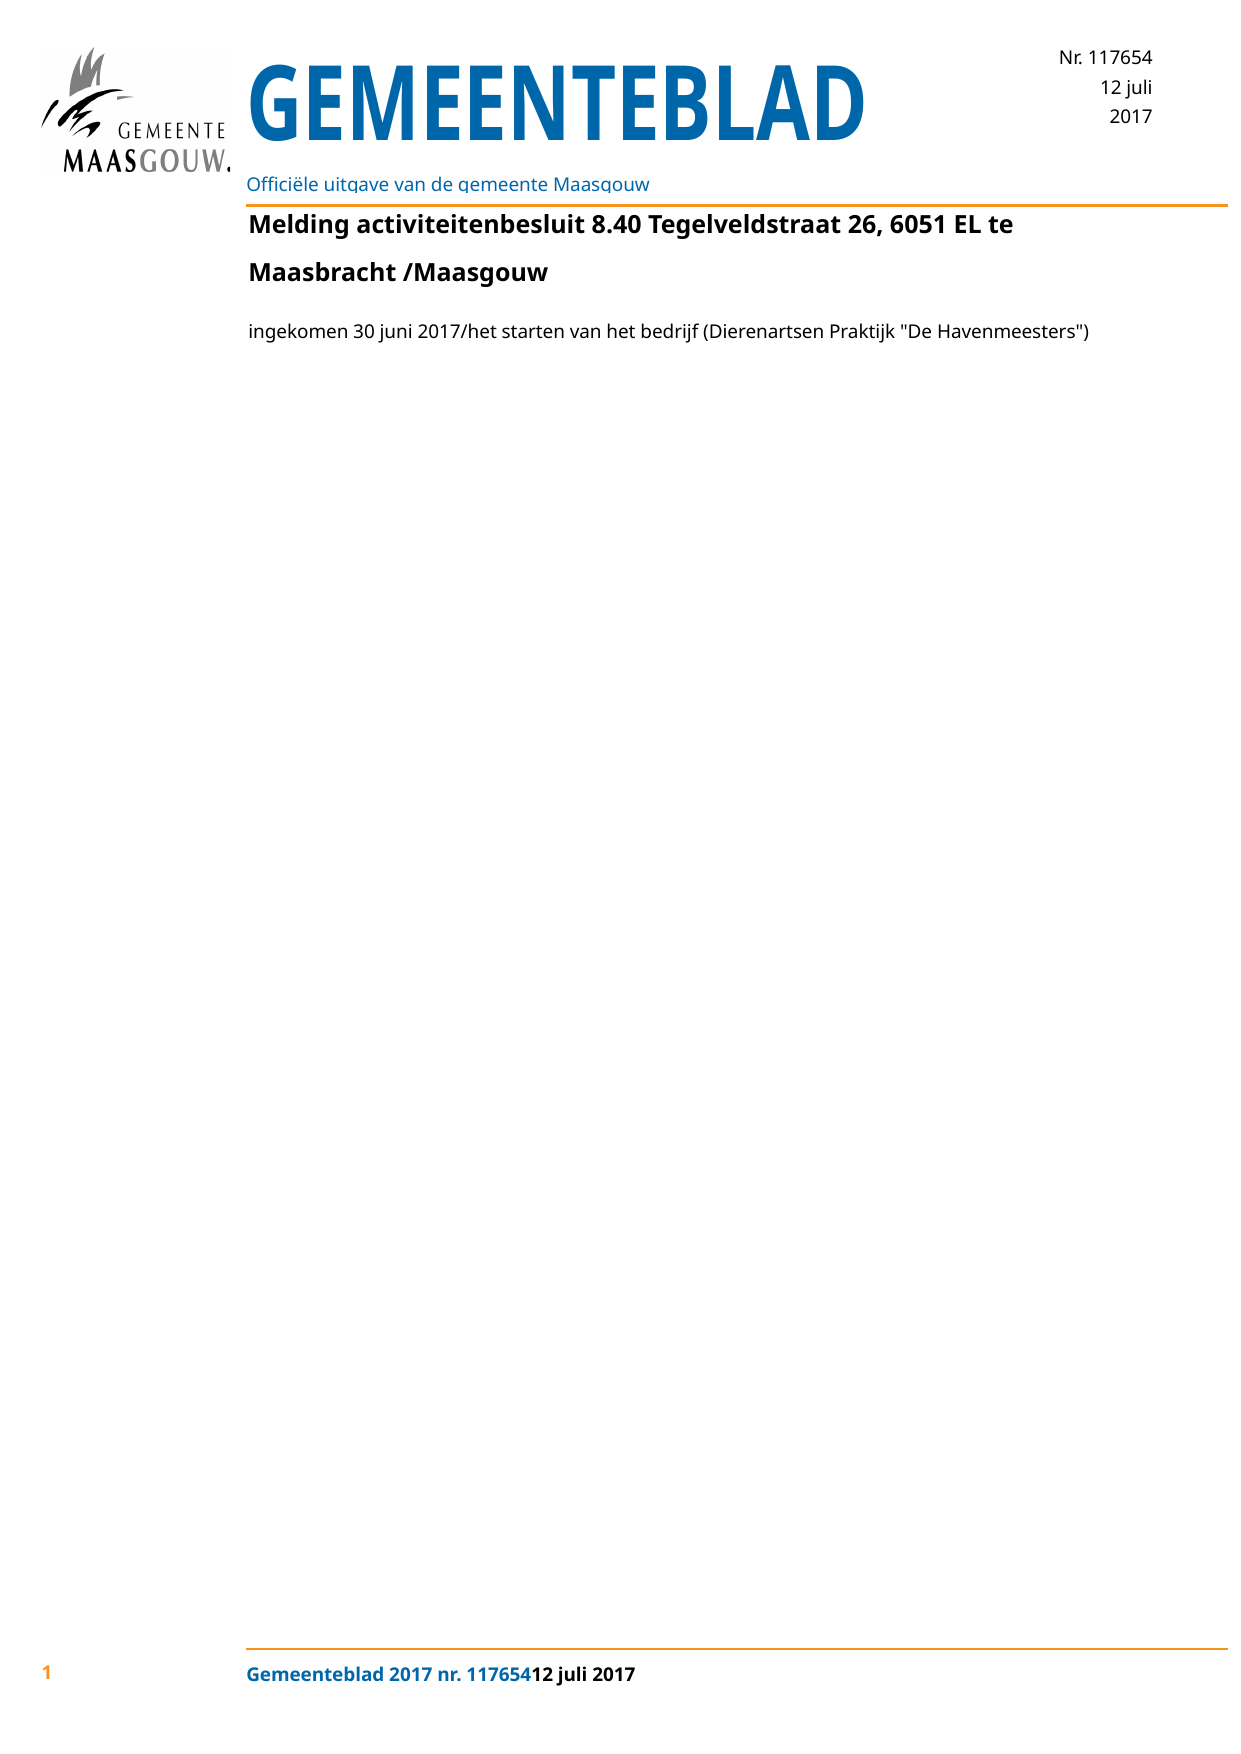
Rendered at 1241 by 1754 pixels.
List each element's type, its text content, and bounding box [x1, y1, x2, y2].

picture [41, 47, 231, 172]
text Melding activiteitenbesluit 8.40 Tegelveldstraat 26, 6051 EL te Maasbracht /Maasgouw [248, 207, 1152, 288]
text ingekomen 30 juni 2017/het starten van het bedrijf (Dierenartsen Praktijk "De Havenmeesters") [248, 318, 1152, 344]
